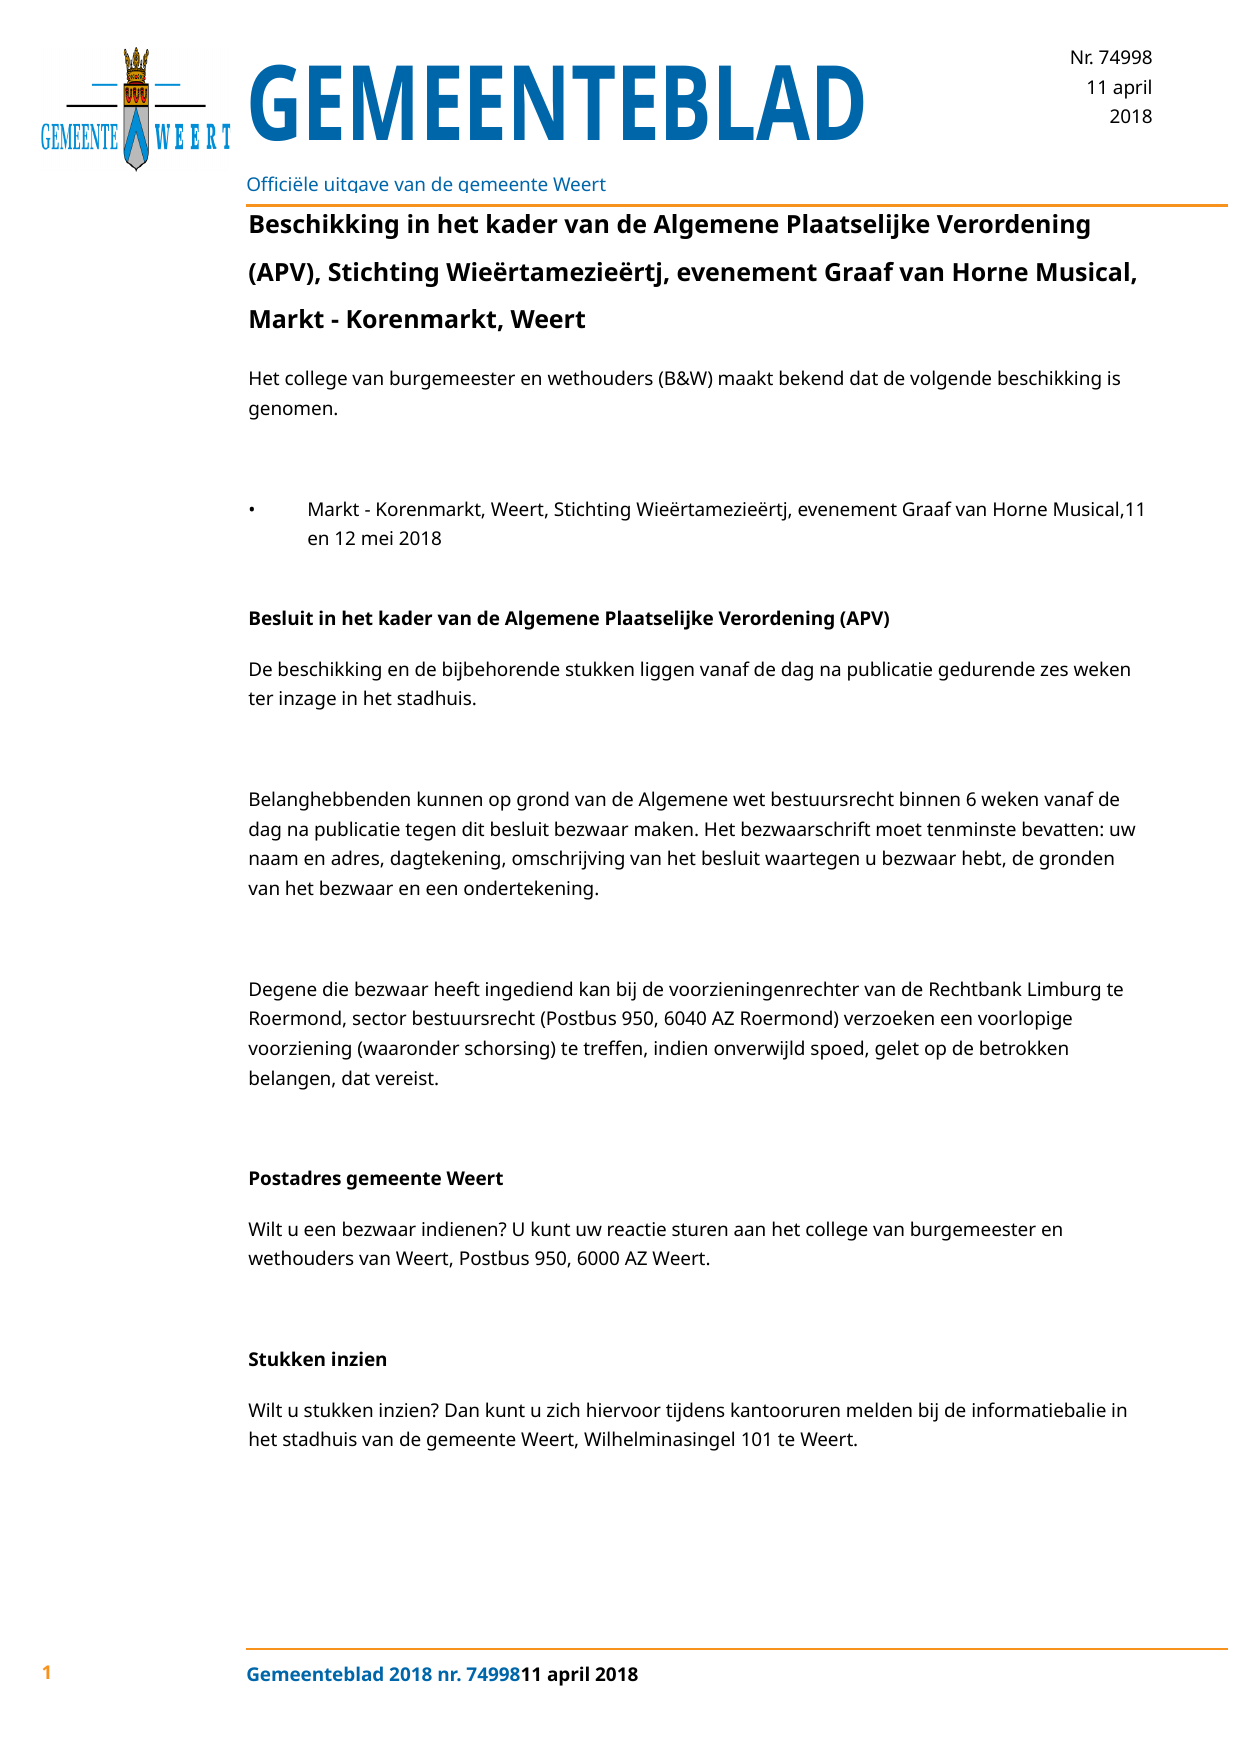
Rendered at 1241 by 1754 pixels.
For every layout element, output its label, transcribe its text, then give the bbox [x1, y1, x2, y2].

text Het college van burgemeester en wethouders (B&W) maakt bekend dat de volgende beschikking is genomen. [248, 366, 1152, 421]
list Markt - Korenmarkt, Weert, Stichting Wieërtamezieërtj, evenement Graaf van Horne Musical,11 en 12 mei 2018 [248, 496, 1152, 551]
text Wilt u stukken inzien? Dan kunt u zich hiervoor tijdens kantooruren melden bij de informatiebalie in het stadhuis van de gemeente Weert, Wilhelminasingel 101 te Weert. [248, 1397, 1152, 1452]
text Stukken inzien [248, 1346, 1152, 1372]
text Beschikking in het kader van de Algemene Plaatselijke Verordening (APV), Stichting Wieërtamezieërtj, evenement Graaf van Horne Musical, Markt - Korenmarkt, Weert [248, 207, 1152, 336]
text De beschikking en de bijbehorende stukken liggen vanaf de dag na publicatie gedurende zes weken ter inzage in het stadhuis. [248, 656, 1152, 711]
text Wilt u een bezwaar indienen? U kunt uw reactie sturen aan het college van burgemeester en wethouders van Weert, Postbus 950, 6000 AZ Weert. [248, 1216, 1152, 1271]
picture [41, 47, 231, 172]
text Postadres gemeente Weert [248, 1166, 1152, 1191]
text Besluit in het kader van de Algemene Plaatselijke Verordening (APV) [248, 606, 1152, 631]
text Degene die bezwaar heeft ingediend kan bij de voorzieningenrechter van de Rechtbank Limburg te Roermond, sector bestuursrecht (Postbus 950, 6040 AZ Roermond) verzoeken een voorlopige voorziening (waaronder schorsing) te treffen, indien onverwijld spoed, gelet op de betrokken belangen, dat vereist. [248, 976, 1152, 1090]
text Belanghebbenden kunnen op grond van de Algemene wet bestuursrecht binnen 6 weken vanaf de dag na publicatie tegen dit besluit bezwaar maken. Het bezwaarschrift moet tenminste bevatten: uw naam en adres, dagtekening, omschrijving van het besluit waartegen u bezwaar hebt, de gronden van het bezwaar en een ondertekening. [248, 786, 1152, 901]
